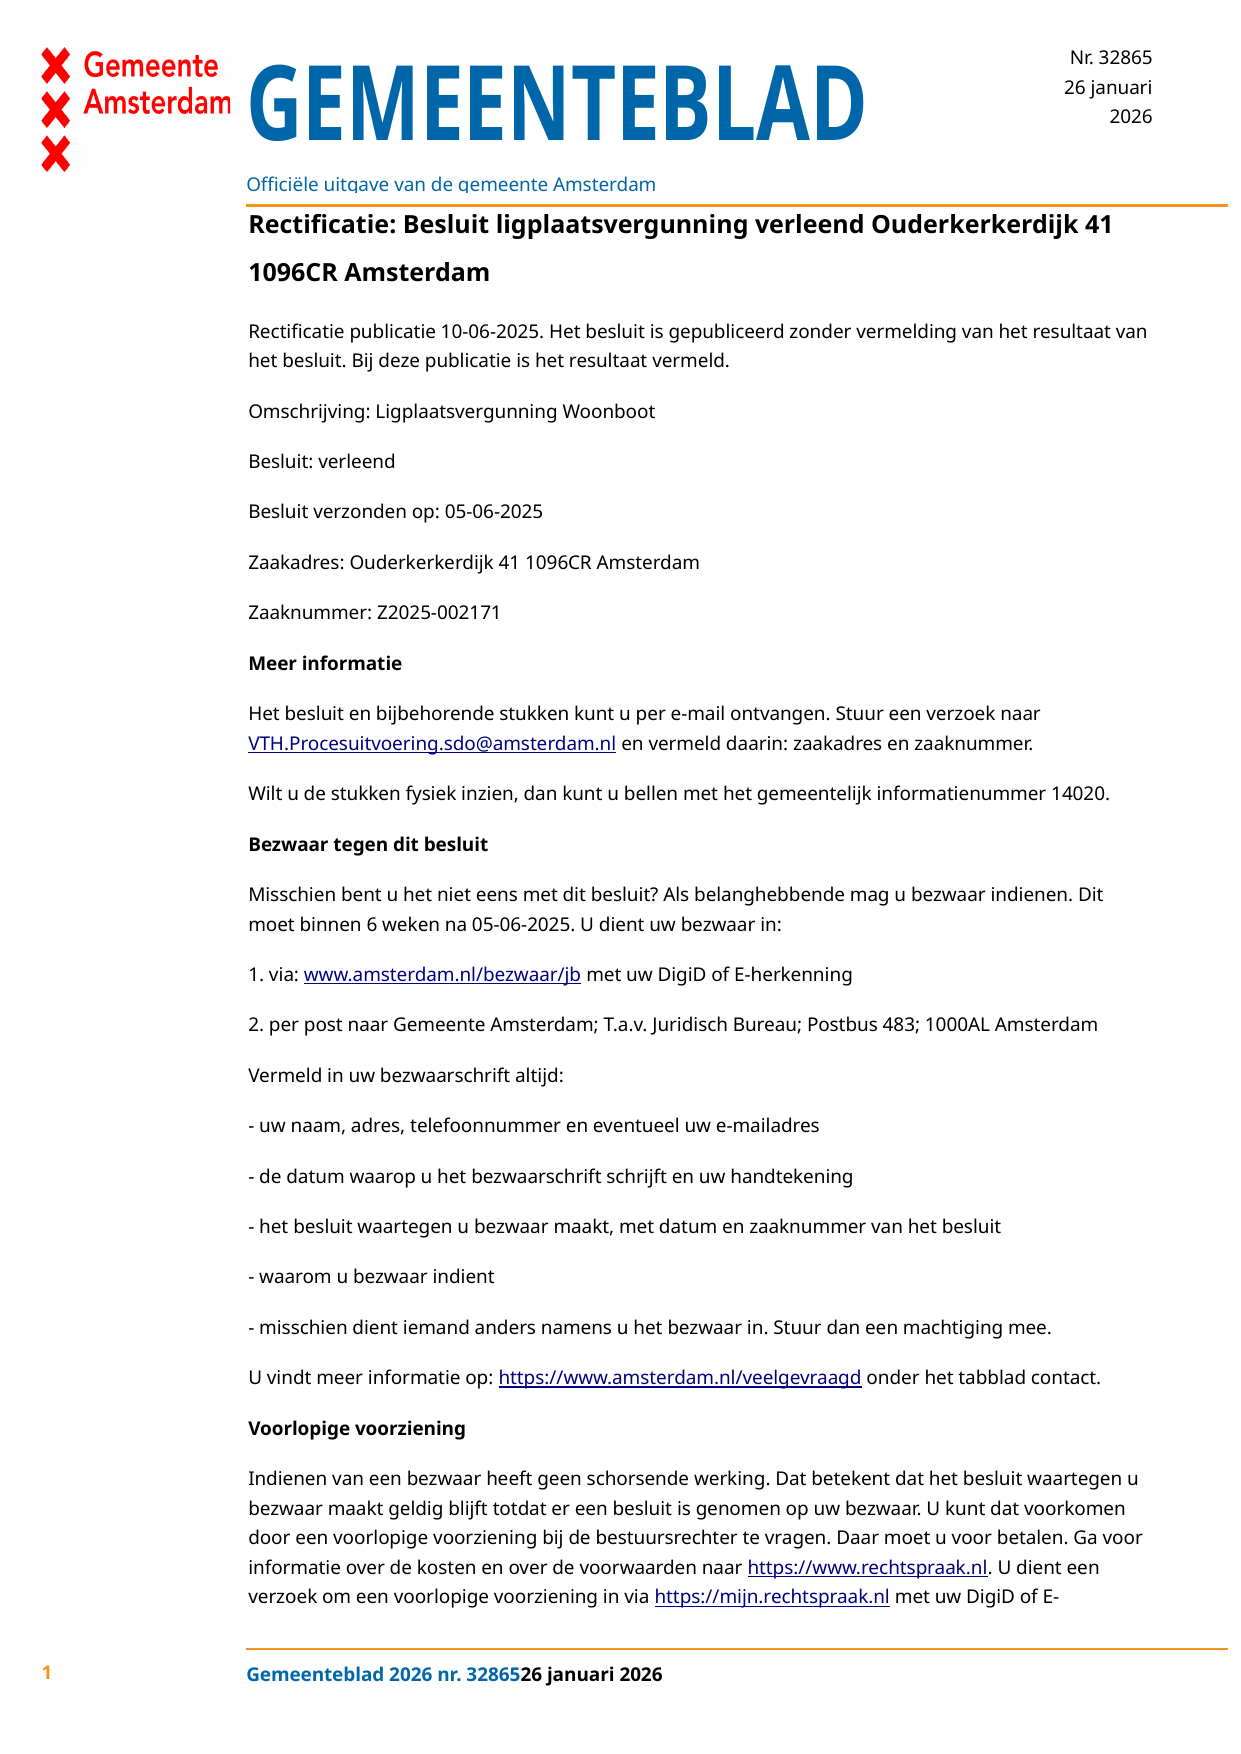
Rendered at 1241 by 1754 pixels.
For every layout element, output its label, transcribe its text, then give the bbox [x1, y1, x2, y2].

text 2. per post naar Gemeente Amsterdam; T.a.v. Juridisch Bureau; Postbus 483; 1000AL Amsterdam [248, 1012, 1152, 1037]
text - uw naam, adres, telefoonnummer en eventueel uw e-mailadres [248, 1112, 1152, 1138]
text Voorlopige voorziening [248, 1415, 1152, 1441]
text Zaakadres: Ouderkerkerdijk 41 1096CR Amsterdam [248, 549, 1152, 575]
text Rectificatie publicatie 10-06-2025. Het besluit is gepubliceerd zonder vermelding van het resultaat van het besluit. Bij deze publicatie is het resultaat vermeld. [248, 318, 1152, 373]
text Meer informatie [248, 650, 1152, 676]
text Wilt u de stukken fysiek inzien, dan kunt u bellen met het gemeentelijk informatienummer 14020. [248, 780, 1152, 806]
text Vermeld in uw bezwaarschrift altijd: [248, 1062, 1152, 1088]
picture [41, 47, 231, 172]
text Rectificatie: Besluit ligplaatsvergunning verleend Ouderkerkerdijk 41 1096CR Amsterdam [248, 207, 1152, 288]
text - waarom u bezwaar indient [248, 1264, 1152, 1289]
text - misschien dient iemand anders namens u het bezwaar in. Stuur dan een machtiging mee. [248, 1314, 1152, 1340]
text Het besluit en bijbehorende stukken kunt u per e-mail ontvangen. Stuur een verzoek naar VTH.Procesuitvoering.sdo@amsterdam.nl en vermeld daarin: zaakadres en zaaknummer. [248, 700, 1152, 756]
text 1. via: www.amsterdam.nl/bezwaar/jb met uw DigiD of E-herkenning [248, 961, 1152, 987]
text Bezwaar tegen dit besluit [248, 831, 1152, 857]
text Besluit verzonden op: 05-06-2025 [248, 499, 1152, 524]
text Besluit: verleend [248, 448, 1152, 474]
text - het besluit waartegen u bezwaar maakt, met datum en zaaknummer van het besluit [248, 1213, 1152, 1239]
text - de datum waarop u het bezwaarschrift schrijft en uw handtekening [248, 1163, 1152, 1189]
text Omschrijving: Ligplaatsvergunning Woonboot [248, 398, 1152, 424]
text Misschien bent u het niet eens met dit besluit? Als belanghebbende mag u bezwaar indienen. Dit moet binnen 6 weken na 05-06-2025. U dient uw bezwaar in: [248, 881, 1152, 937]
text Zaaknummer: Z2025-002171 [248, 599, 1152, 625]
text U vindt meer informatie op: https://www.amsterdam.nl/veelgevraagd onder het tabblad contact. [248, 1364, 1152, 1390]
text Indienen van een bezwaar heeft geen schorsende werking. Dat betekent dat het besluit waartegen u bezwaar maakt geldig blijft totdat er een besluit is genomen op uw bezwaar. U kunt dat voorkomen door een voorlopige voorziening bij de bestuursrechter te vragen. Daar moet u voor betalen. Ga voor informatie over de kosten en over de voorwaarden naar https://www.rechtspraak.nl. U dient een verzoek om een voorlopige voorziening in via https://mijn.rechtspraak.nl met uw DigiD of E- [248, 1465, 1152, 1609]
